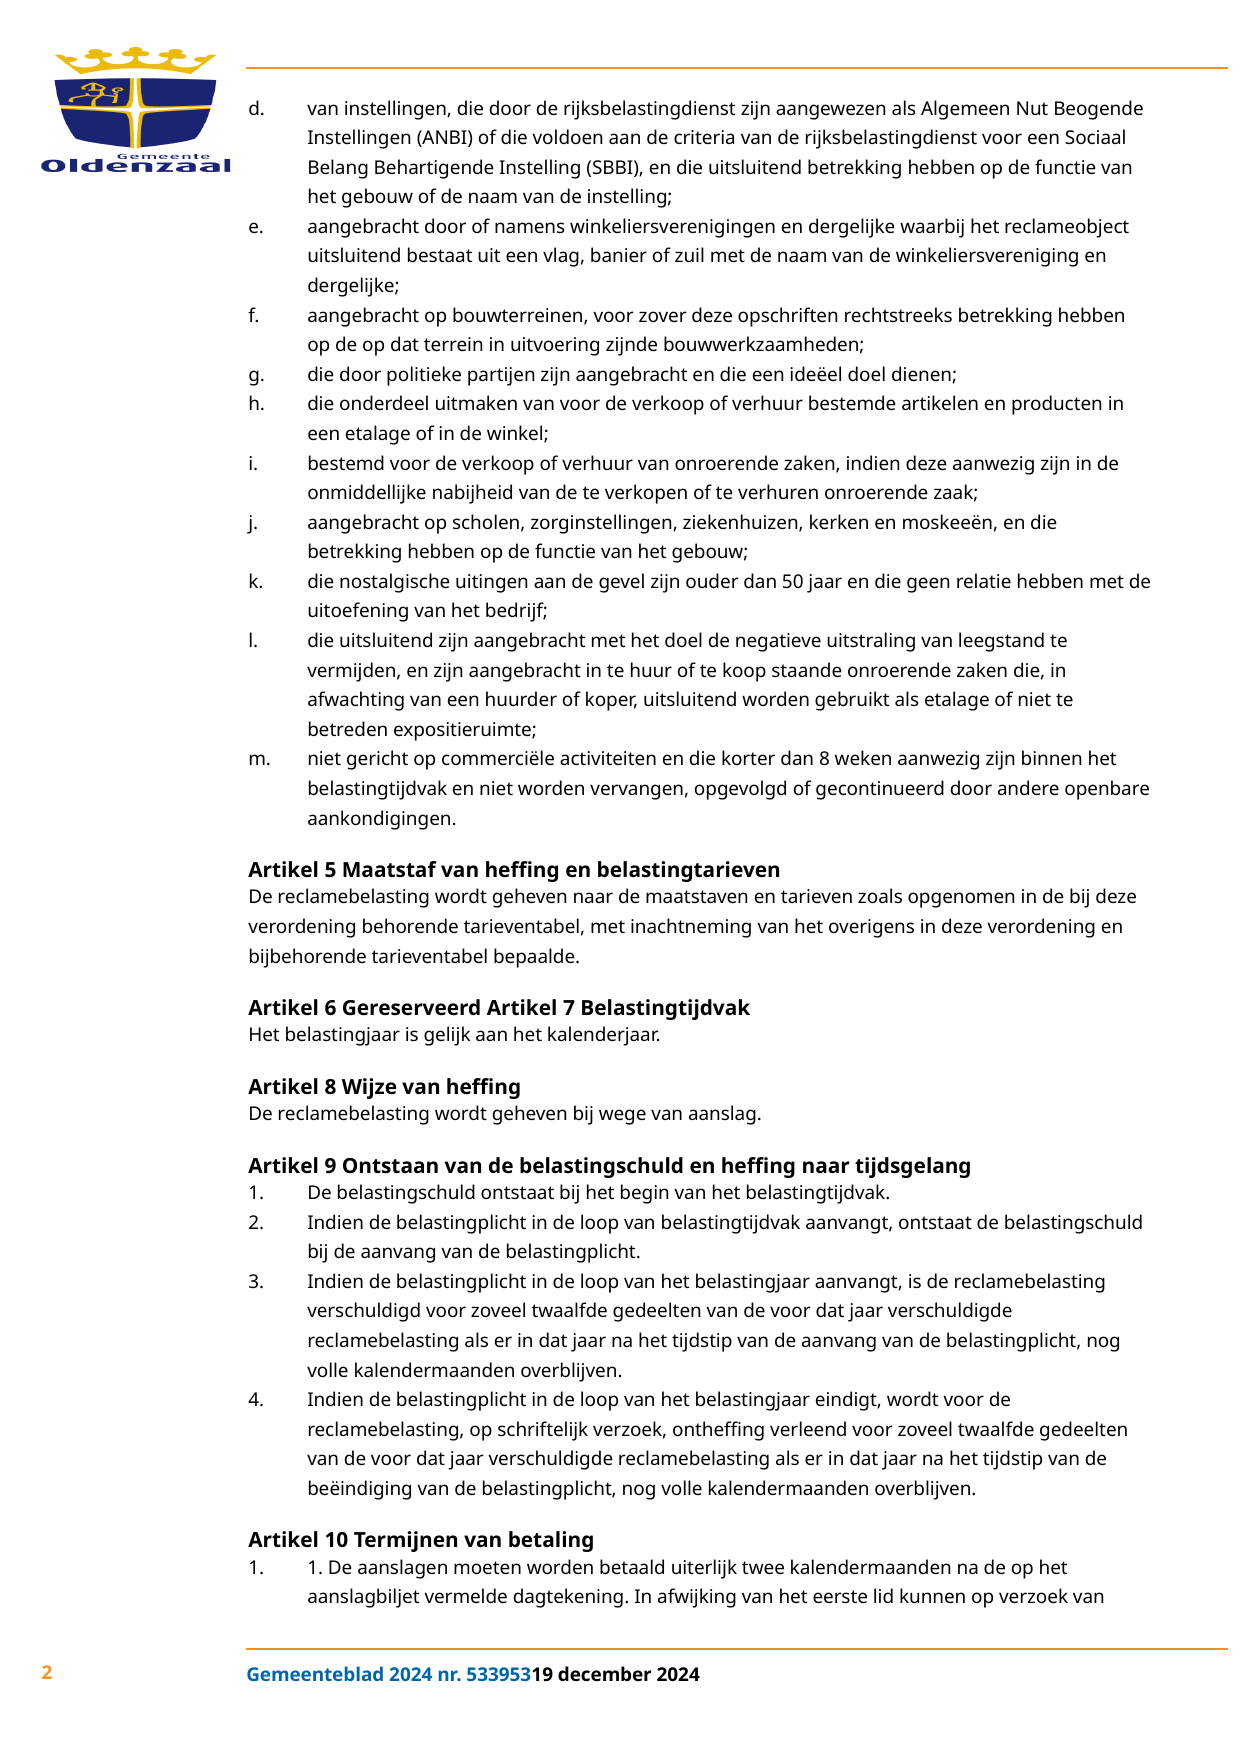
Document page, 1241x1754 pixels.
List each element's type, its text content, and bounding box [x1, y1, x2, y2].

text Artikel 6 Gereserveerd Artikel 7 Belastingtijdvak [248, 993, 1152, 1022]
list die door politieke partijen zijn aangebracht en die een ideëel doel dienen; [248, 361, 1152, 387]
text Artikel 8 Wijze van heffing [248, 1072, 1152, 1101]
text De reclamebelasting wordt geheven naar de maatstaven en tarieven zoals opgenomen in de bij deze verordening behorende tarieventabel, met inachtneming van het overigens in deze verordening en bijbehorende tarieventabel bepaalde. [248, 884, 1152, 968]
list die onderdeel uitmaken van voor de verkoop of verhuur bestemde artikelen en producten in een etalage of in de winkel; [248, 391, 1152, 446]
list Indien de belastingplicht in de loop van het belastingjaar eindigt, wordt voor de reclamebelasting, op schriftelijk verzoek, ontheffing verleend voor zoveel twaalfde gedeelten van de voor dat jaar verschuldigde reclamebelasting als er in dat jaar na het tijdstip van de beëindiging van de belastingplicht, nog volle kalendermaanden overblijven. [248, 1386, 1152, 1501]
list van instellingen, die door de rijksbelastingdienst zijn aangewezen als Algemeen Nut Beogende Instellingen (ANBI) of die voldoen aan de criteria van de rijksbelastingdienst voor een Sociaal Belang Behartigende Instelling (SBBI), en die uitsluitend betrekking hebben op de functie van het gebouw of de naam van de instelling; [248, 95, 1152, 209]
list aangebracht op bouwterreinen, voor zover deze opschriften rechtstreeks betrekking hebben op de op dat terrein in uitvoering zijnde bouwwerkzaamheden; [248, 302, 1152, 357]
list bestemd voor de verkoop of verhuur van onroerende zaken, indien deze aanwezig zijn in de onmiddellijke nabijheid van de te verkopen of te verhuren onroerende zaak; [248, 450, 1152, 505]
list aangebracht op scholen, zorginstellingen, ziekenhuizen, kerken en moskeeën, en die betrekking hebben op de functie van het gebouw; [248, 509, 1152, 564]
list die uitsluitend zijn aangebracht met het doel de negatieve uitstraling van leegstand te vermijden, en zijn aangebracht in te huur of te koop staande onroerende zaken die, in afwachting van een huurder of koper, uitsluitend worden gebruikt als etalage of niet te betreden expositieruimte; [248, 627, 1152, 742]
list Indien de belastingplicht in de loop van belastingtijdvak aanvangt, ontstaat de belastingschuld bij de aanvang van de belastingplicht. [248, 1209, 1152, 1264]
list 1. De aanslagen moeten worden betaald uiterlijk twee kalendermaanden na de op het aanslagbiljet vermelde dagtekening. In afwijking van het eerste lid kunnen op verzoek van [248, 1554, 1152, 1609]
list die nostalgische uitingen aan de gevel zijn ouder dan 50 jaar en die geen relatie hebben met de uitoefening van het bedrijf; [248, 568, 1152, 623]
text De reclamebelasting wordt geheven bij wege van aanslag. [248, 1101, 1152, 1126]
text Artikel 10 Termijnen van betaling [248, 1526, 1152, 1554]
text Artikel 5 Maatstaf van heffing en belastingtarieven [248, 855, 1152, 884]
text Het belastingjaar is gelijk aan het kalenderjaar. [248, 1022, 1152, 1047]
picture [41, 47, 231, 172]
list Indien de belastingplicht in de loop van het belastingjaar aanvangt, is de reclamebelasting verschuldigd voor zoveel twaalfde gedeelten van de voor dat jaar verschuldigde reclamebelasting als er in dat jaar na het tijdstip van de aanvang van de belastingplicht, nog volle kalendermaanden overblijven. [248, 1268, 1152, 1383]
text Artikel 9 Ontstaan van de belastingschuld en heffing naar tijdsgelang [248, 1151, 1152, 1179]
list aangebracht door of namens winkeliersverenigingen en dergelijke waarbij het reclameobject uitsluitend bestaat uit een vlag, banier of zuil met de naam van de winkeliersvereniging en dergelijke; [248, 213, 1152, 298]
list niet gericht op commerciële activiteiten en die korter dan 8 weken aanwezig zijn binnen het belastingtijdvak en niet worden vervangen, opgevolgd of gecontinueerd door andere openbare aankondigingen. [248, 746, 1152, 831]
list De belastingschuld ontstaat bij het begin van het belastingtijdvak. [248, 1179, 1152, 1205]
